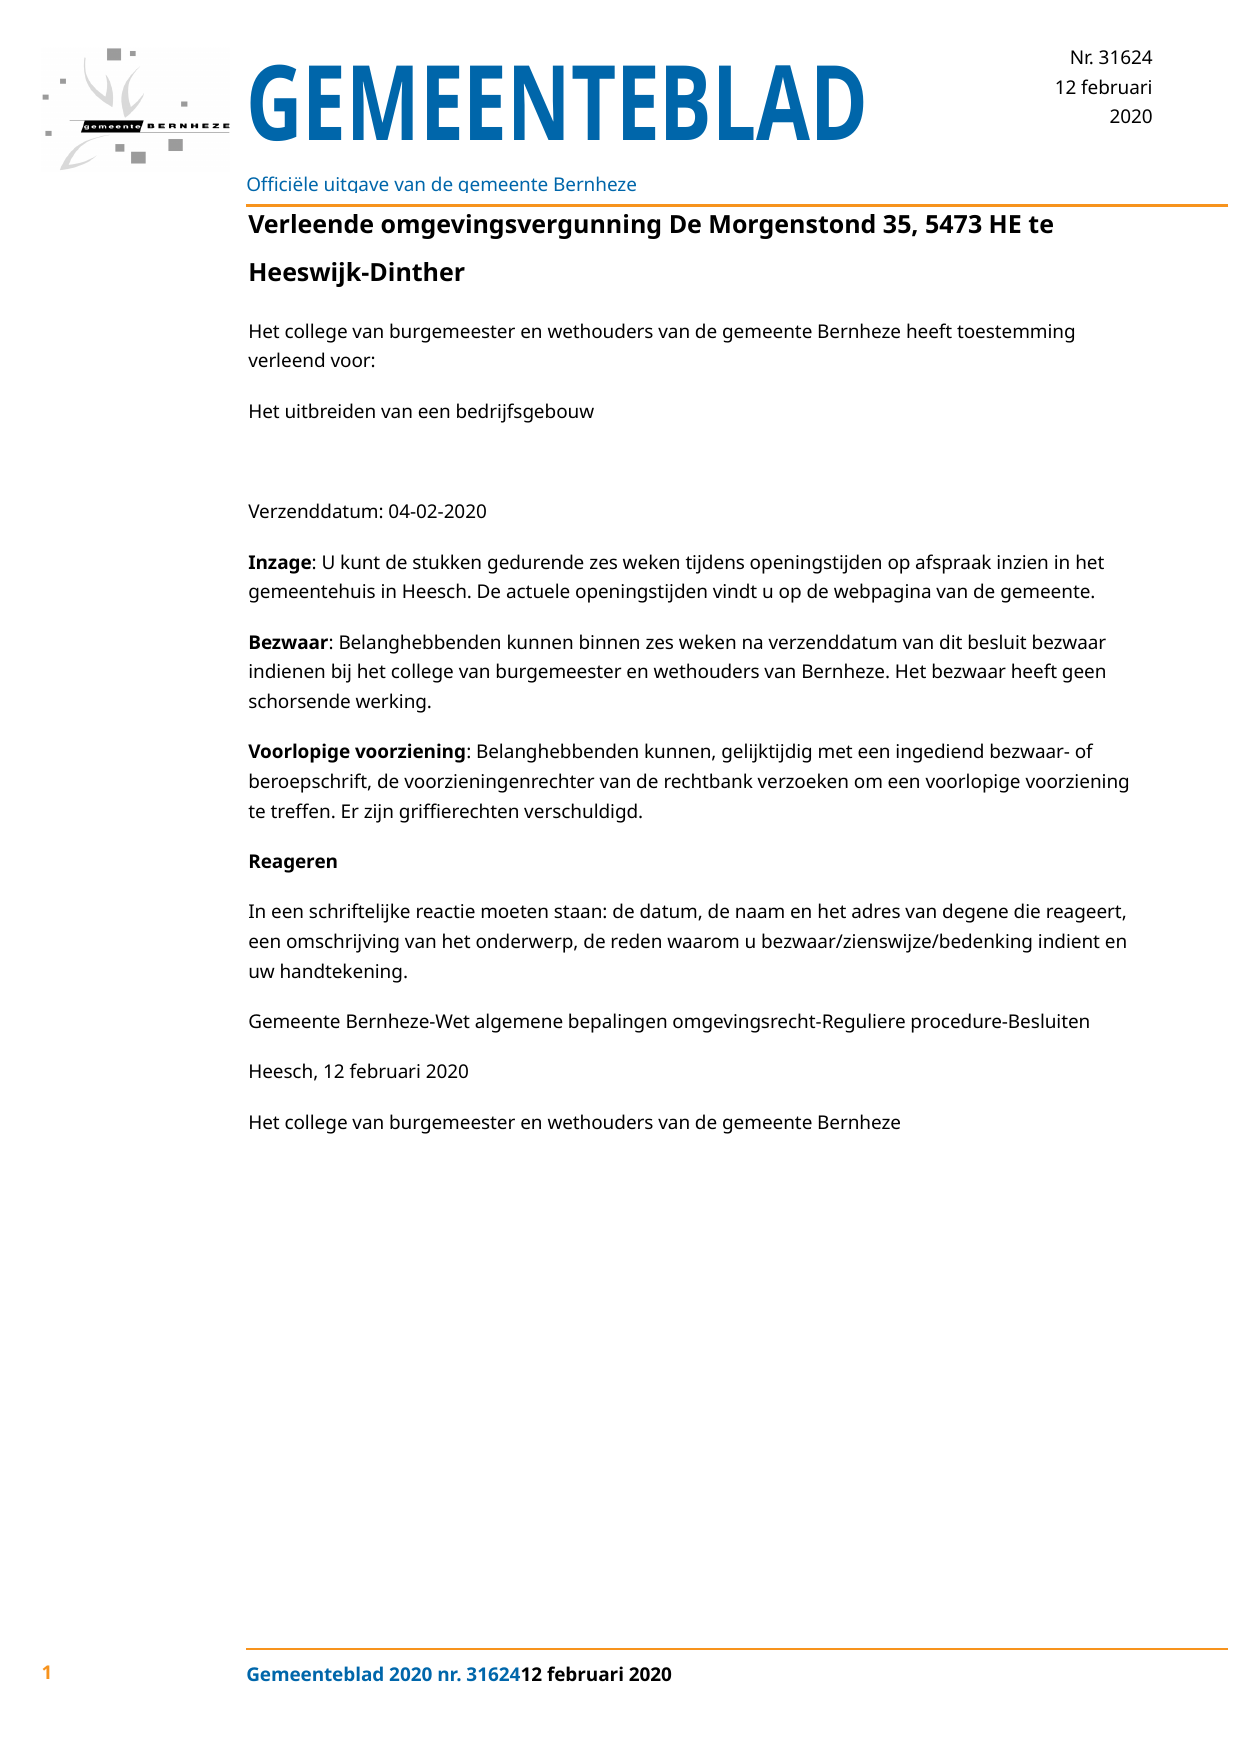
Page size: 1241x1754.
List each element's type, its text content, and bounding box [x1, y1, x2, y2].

text Het college van burgemeester en wethouders van de gemeente Bernheze heeft toestemming verleend voor: [248, 318, 1152, 373]
text Het uitbreiden van een bedrijfsgebouw [248, 398, 1152, 424]
text Reageren [248, 848, 1152, 874]
text Verzenddatum: 04-02-2020 [248, 499, 1152, 524]
text In een schriftelijke reactie moeten staan: de datum, de naam en het adres van degene die reageert, een omschrijving van het onderwerp, de reden waarom u bezwaar/zienswijze/bedenking indient en uw handtekening. [248, 899, 1152, 984]
text Heesch, 12 februari 2020 [248, 1059, 1152, 1084]
text Gemeente Bernheze-Wet algemene bepalingen omgevingsrecht-Reguliere procedure-Besluiten [248, 1008, 1152, 1034]
text Het college van burgemeester en wethouders van de gemeente Bernheze [248, 1109, 1152, 1135]
picture [41, 47, 231, 172]
text Verleende omgevingsvergunning De Morgenstond 35, 5473 HE te Heeswijk-Dinther [248, 207, 1152, 288]
text Voorlopige voorziening: Belanghebbenden kunnen, gelijktijdig met een ingediend bezwaar- of beroepschrift, de voorzieningenrechter van de rechtbank verzoeken om een voorlopige voorziening te treffen. Er zijn griffierechten verschuldigd. [248, 739, 1152, 824]
text Inzage: U kunt de stukken gedurende zes weken tijdens openingstijden op afspraak inzien in het gemeentehuis in Heesch. De actuele openingstijden vindt u op de webpagina van de gemeente. [248, 549, 1152, 604]
text Bezwaar: Belanghebbenden kunnen binnen zes weken na verzenddatum van dit besluit bezwaar indienen bij het college van burgemeester en wethouders van Bernheze. Het bezwaar heeft geen schorsende werking. [248, 629, 1152, 714]
